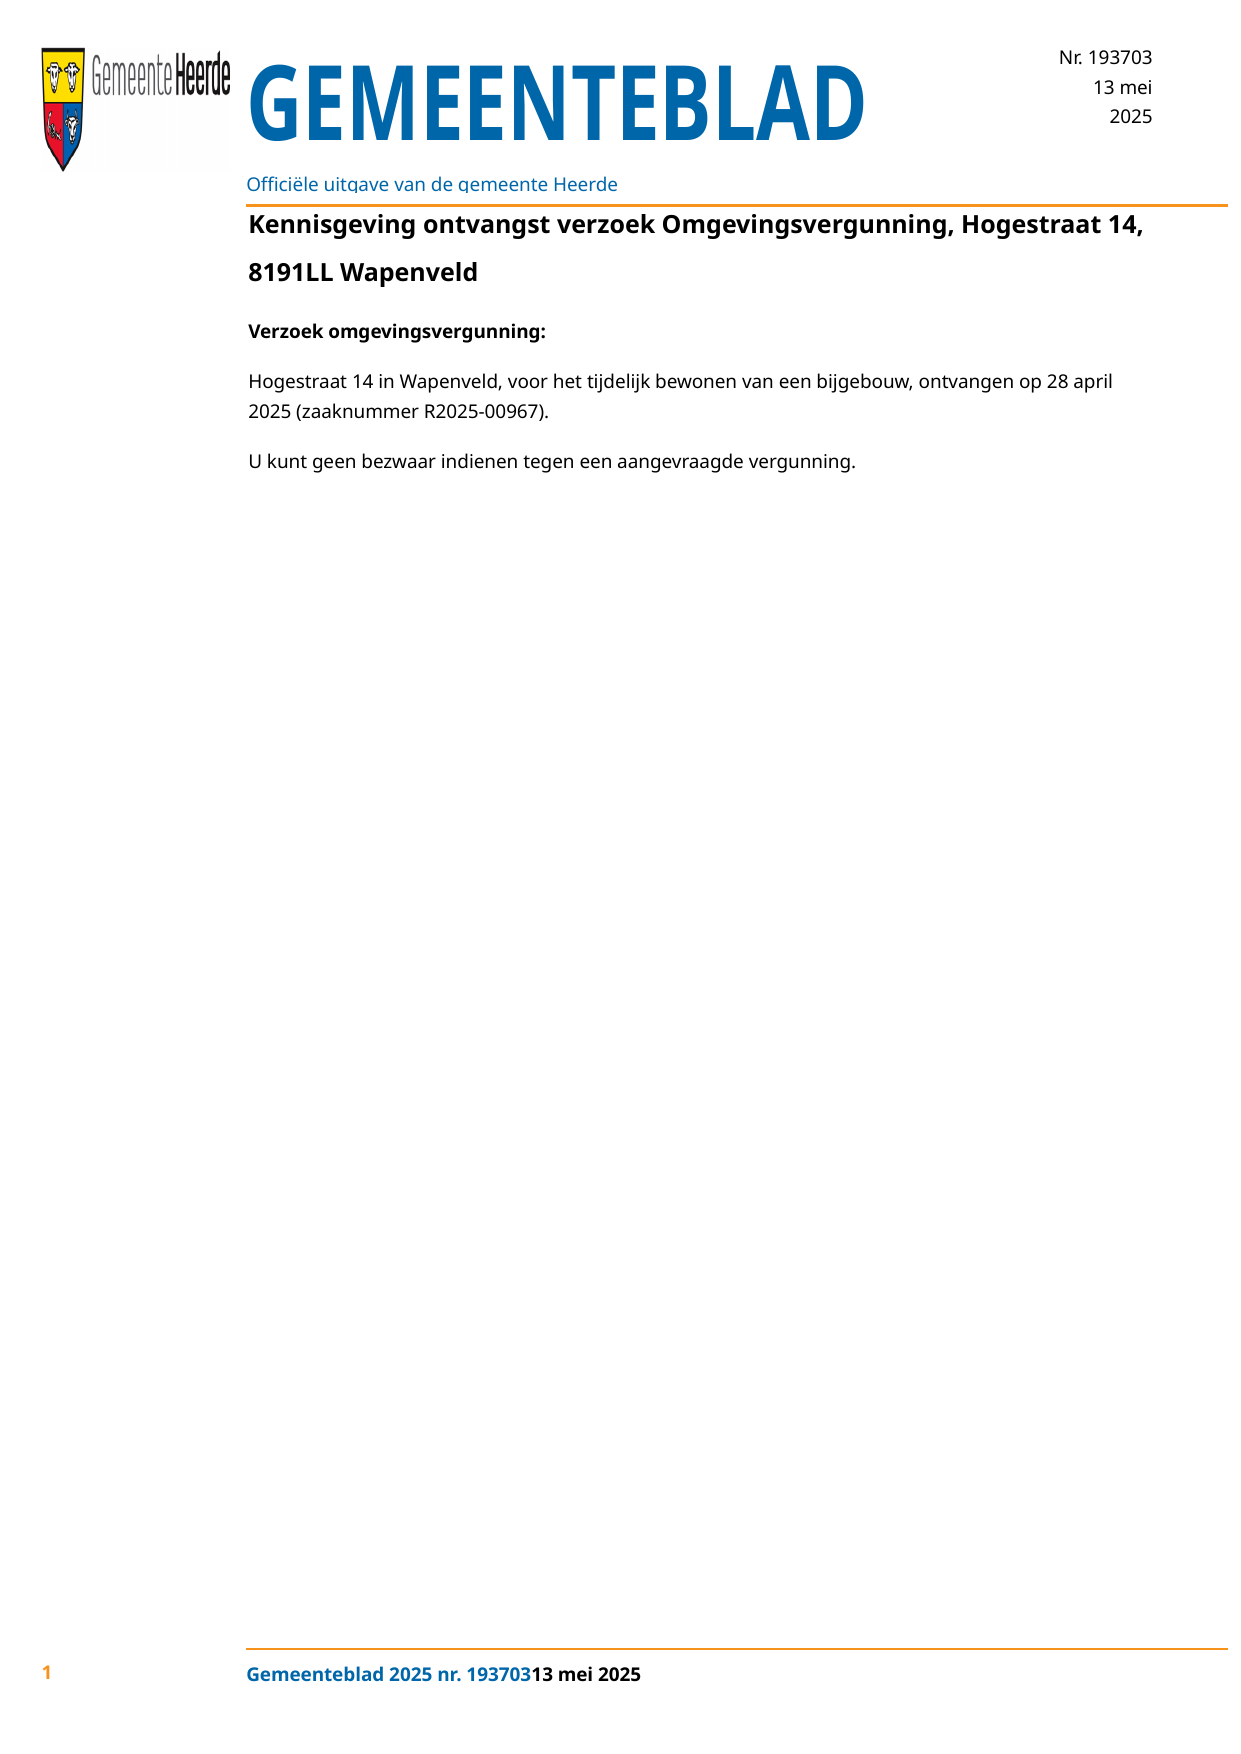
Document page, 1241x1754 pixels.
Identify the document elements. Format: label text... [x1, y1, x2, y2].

text Verzoek omgevingsvergunning: [248, 318, 1152, 344]
text Hogestraat 14 in Wapenveld, voor het tijdelijk bewonen van een bijgebouw, ontvangen op 28 april 2025 (zaaknummer R2025-00967). [248, 368, 1152, 424]
text Kennisgeving ontvangst verzoek Omgevingsvergunning, Hogestraat 14, 8191LL Wapenveld [248, 207, 1152, 288]
text U kunt geen bezwaar indienen tegen een aangevraagde vergunning. [248, 448, 1152, 474]
picture [41, 47, 231, 172]
